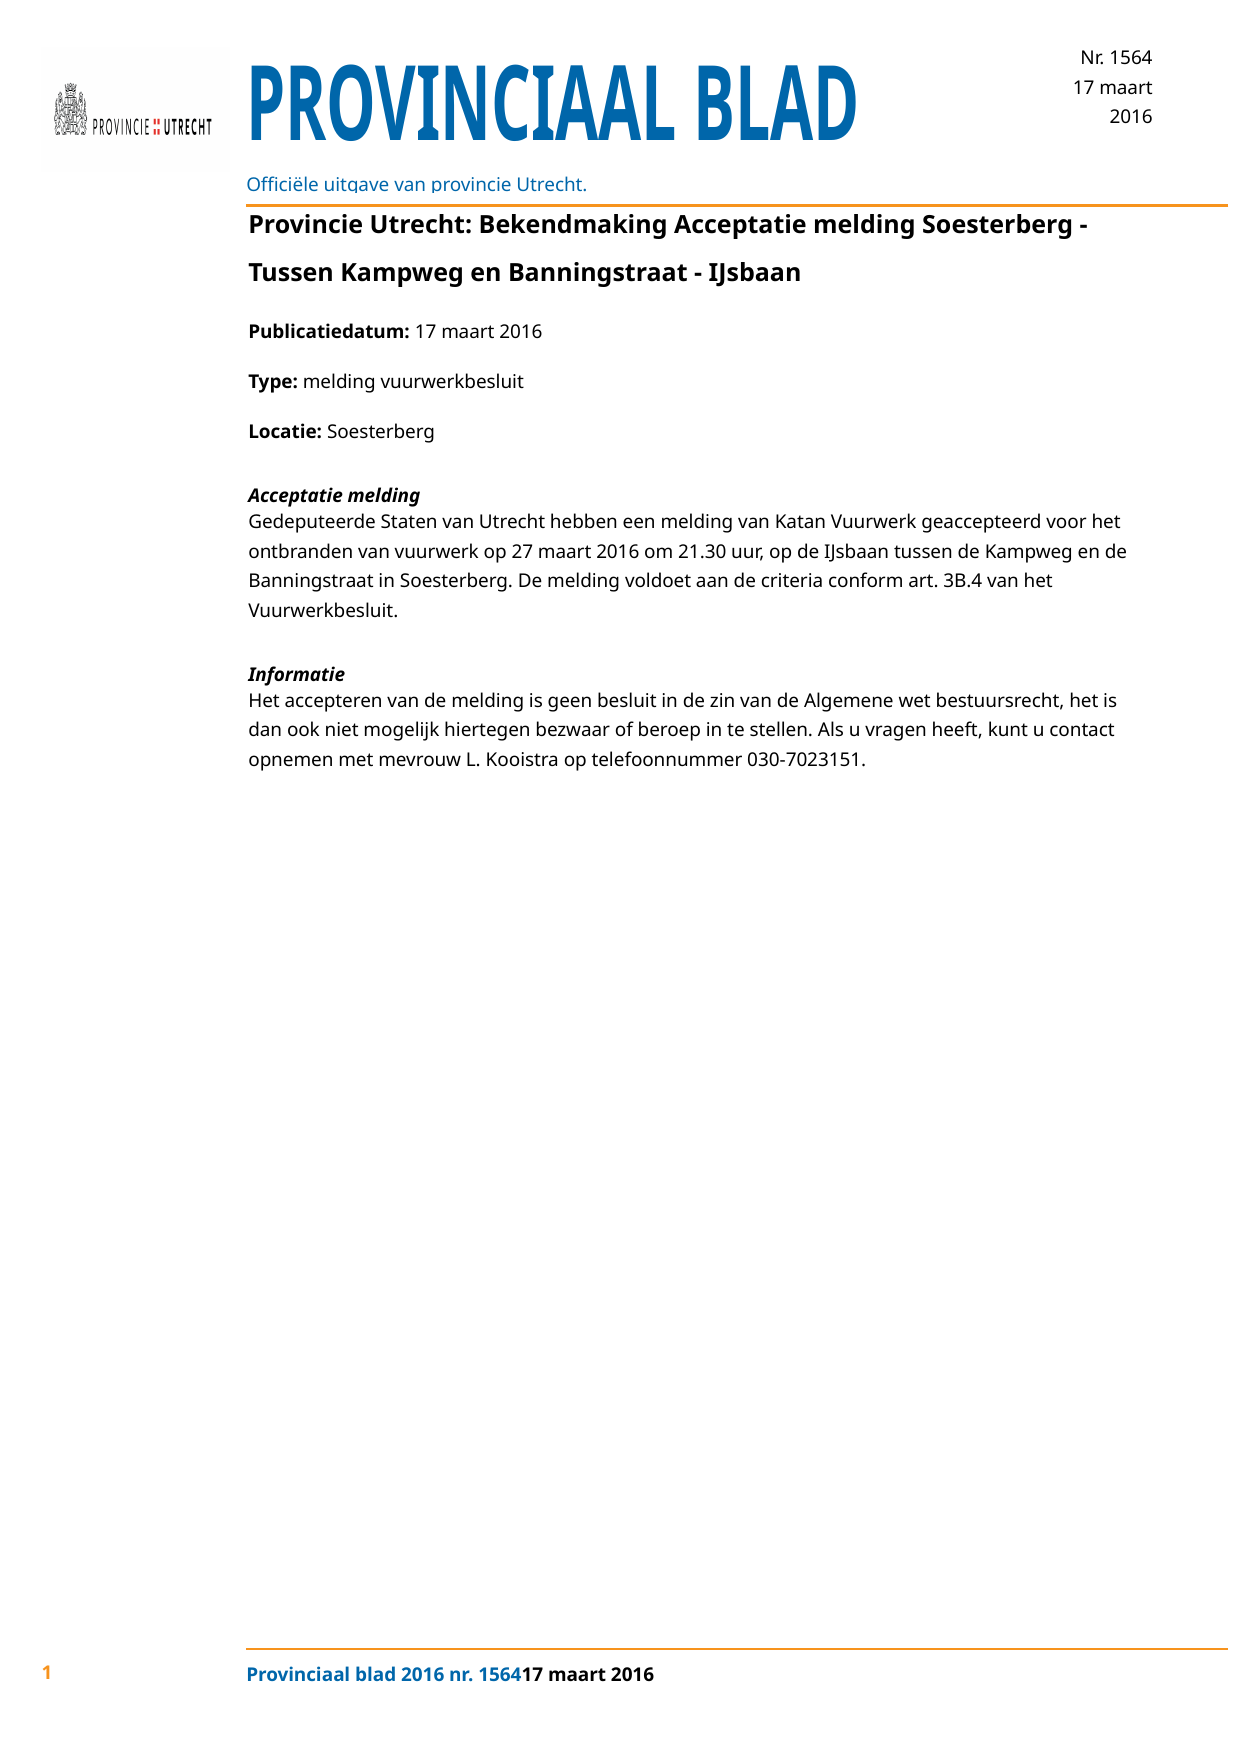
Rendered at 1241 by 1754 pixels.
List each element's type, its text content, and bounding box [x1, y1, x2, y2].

text Locatie: Soesterberg [248, 419, 1152, 444]
text Acceptatie melding [248, 483, 1152, 508]
text Type: melding vuurwerkbesluit [248, 368, 1152, 394]
text Informatie [248, 661, 1152, 687]
text Het accepteren van de melding is geen besluit in de zin van de Algemene wet bestuursrecht, het is dan ook niet mogelijk hiertegen bezwaar of beroep in te stellen. Als u vragen heeft, kunt u contact opnemen met mevrouw L. Kooistra op telefoonnummer 030-7023151. [248, 687, 1152, 772]
text Provincie Utrecht: Bekendmaking Acceptatie melding Soesterberg - Tussen Kampweg en Banningstraat - IJsbaan [248, 207, 1152, 288]
picture [41, 47, 231, 172]
text Publicatiedatum: 17 maart 2016 [248, 318, 1152, 344]
text Gedeputeerde Staten van Utrecht hebben een melding van Katan Vuurwerk geaccepteerd voor het ontbranden van vuurwerk op 27 maart 2016 om 21.30 uur, op de IJsbaan tussen de Kampweg en de Banningstraat in Soesterberg. De melding voldoet aan de criteria conform art. 3B.4 van het Vuurwerkbesluit. [248, 508, 1152, 623]
